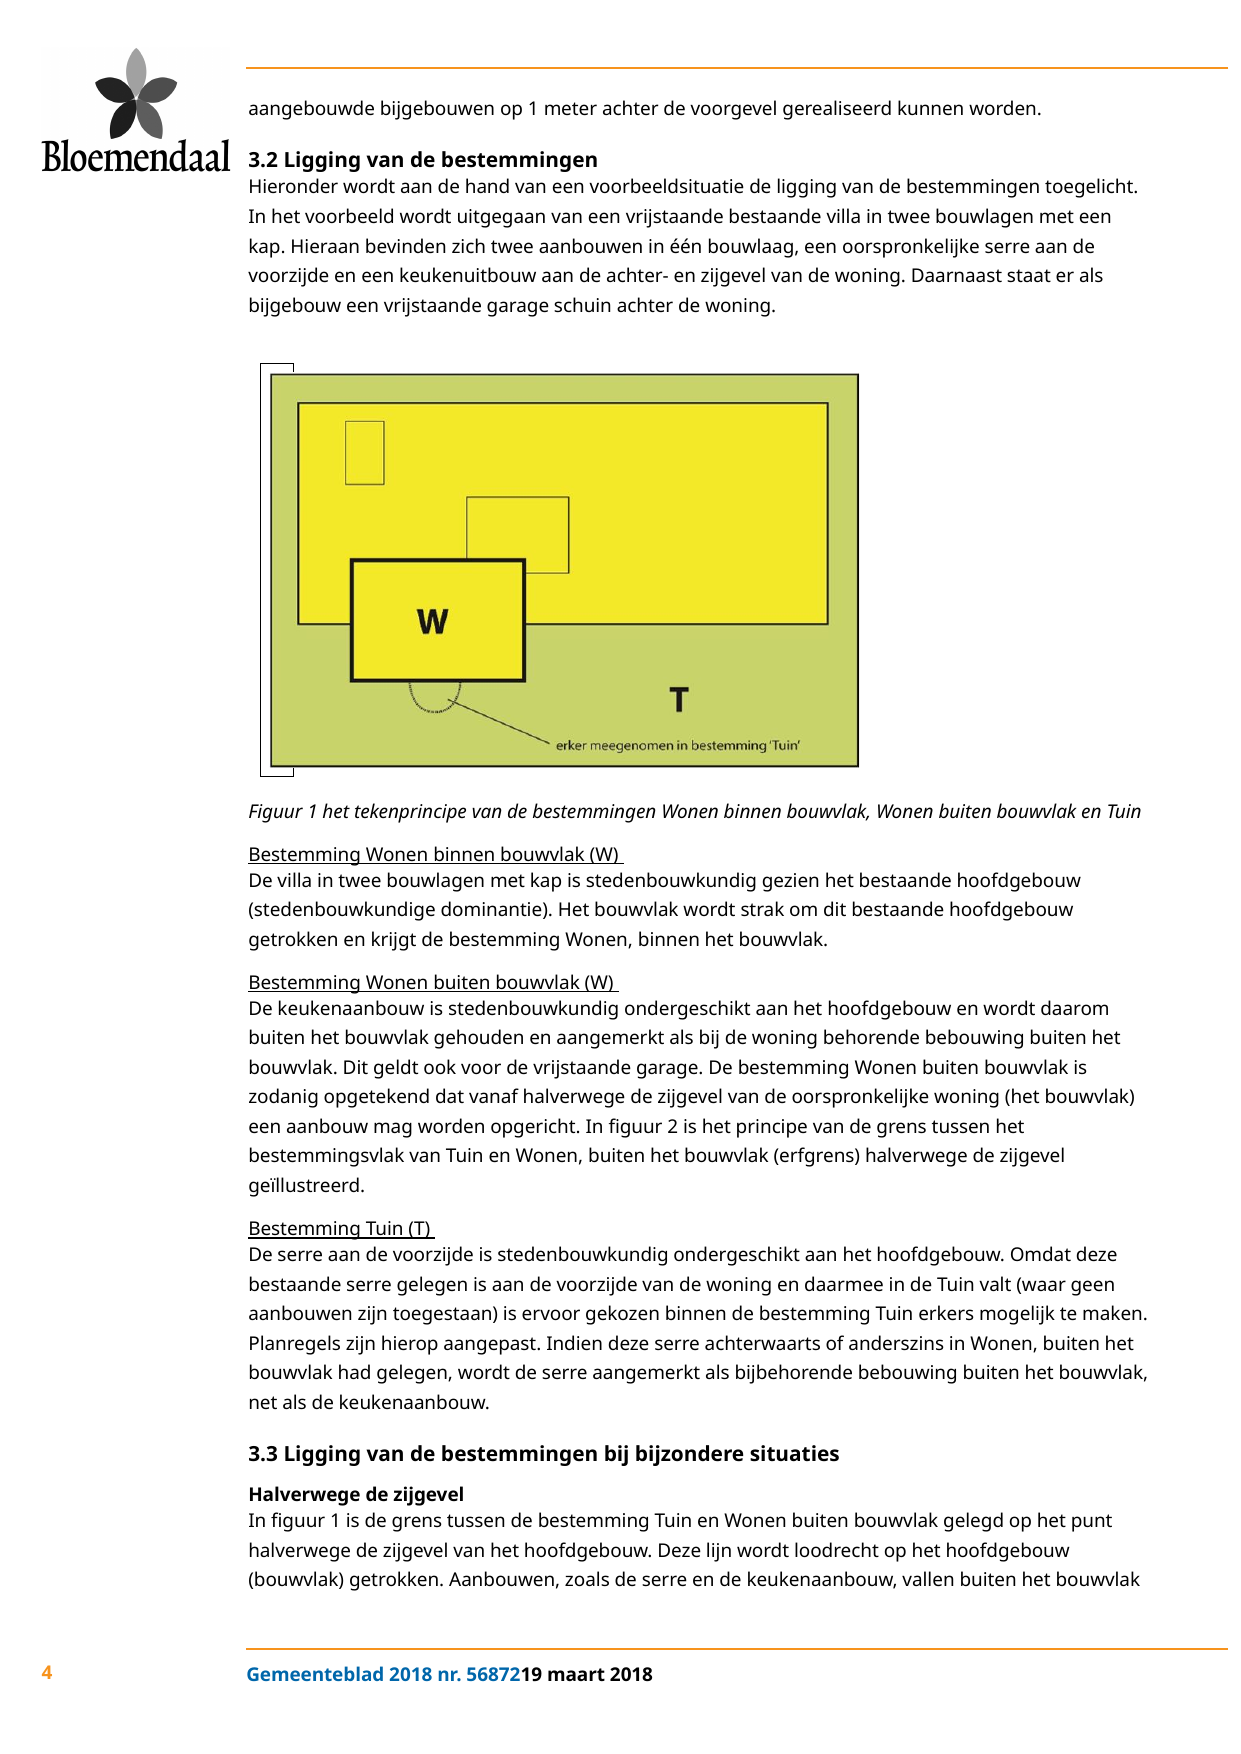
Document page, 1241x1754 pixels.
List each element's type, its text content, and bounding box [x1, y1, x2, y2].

text 3.2 Ligging van de bestemmingen [248, 145, 1152, 174]
text De serre aan de voorzijde is stedenbouwkundig ondergeschikt aan het hoofdgebouw. Omdat deze bestaande serre gelegen is aan de voorzijde van de woning en daarmee in de Tuin valt (waar geen aanbouwen zijn toegestaan) is ervoor gekozen binnen de bestemming Tuin erkers mogelijk te maken. Planregels zijn hierop aangepast. Indien deze serre achterwaarts of anderszins in Wonen, buiten het bouwvlak had gelegen, wordt de serre aangemerkt als bijbehorende bebouwing buiten het bouwvlak, net als de keukenaanbouw. [248, 1241, 1152, 1415]
text De keukenaanbouw is stedenbouwkundig ondergeschikt aan het hoofdgebouw en wordt daarom buiten het bouwvlak gehouden en aangemerkt als bij de woning behorende bebouwing buiten het bouwvlak. Dit geldt ook voor de vrijstaande garage. De bestemming Wonen buiten bouwvlak is zodanig opgetekend dat vanaf halverwege de zijgevel van de oorspronkelijke woning (het bouwvlak) een aanbouw mag worden opgericht. In figuur 2 is het principe van de grens tussen het bestemmingsvlak van Tuin en Wonen, buiten het bouwvlak (erfgrens) halverwege de zijgevel geïllustreerd. [248, 995, 1152, 1198]
text 3.3 Ligging van de bestemmingen bij bijzondere situaties [248, 1439, 1152, 1468]
text aangebouwde bijgebouwen op 1 meter achter de voorgevel gerealiseerd kunnen worden. [248, 95, 1152, 121]
text De villa in twee bouwlagen met kap is stedenbouwkundig gezien het bestaande hoofdgebouw (stedenbouwkundige dominantie). Het bouwvlak wordt strak om dit bestaande hoofdgebouw getrokken en krijgt de bestemming Wonen, binnen het bouwvlak. [248, 867, 1152, 952]
text Hieronder wordt aan de hand van een voorbeeldsituatie de ligging van de bestemmingen toegelicht. In het voorbeeld wordt uitgegaan van een vrijstaande bestaande villa in twee bouwlagen met een kap. Hieraan bevinden zich twee aanbouwen in één bouwlaag, een oorspronkelijke serre aan de voorzijde en een keukenuitbouw aan de achter- en zijgevel van de woning. Daarnaast staat er als bijgebouw een vrijstaande garage schuin achter de woning. [248, 174, 1152, 318]
text Bestemming Tuin (T) [248, 1215, 1152, 1241]
text Bestemming Wonen binnen bouwvlak (W) [248, 841, 1152, 867]
text In figuur 1 is de grens tussen de bestemming Tuin en Wonen buiten bouwvlak gelegd op het punt halverwege de zijgevel van het hoofdgebouw. Deze lijn wordt loodrecht op het hoofdgebouw (bouwvlak) getrokken. Aanbouwen, zoals de serre en de keukenaanbouw, vallen buiten het bouwvlak [248, 1507, 1152, 1592]
text Bestemming Wonen buiten bouwvlak (W) [248, 969, 1152, 995]
picture [41, 47, 231, 172]
picture [268, 372, 860, 768]
text Figuur 1 het tekenprincipe van de bestemmingen Wonen binnen bouwvlak, Wonen buiten bouwvlak en Tuin [248, 798, 1152, 824]
text Halverwege de zijgevel [248, 1481, 1152, 1507]
